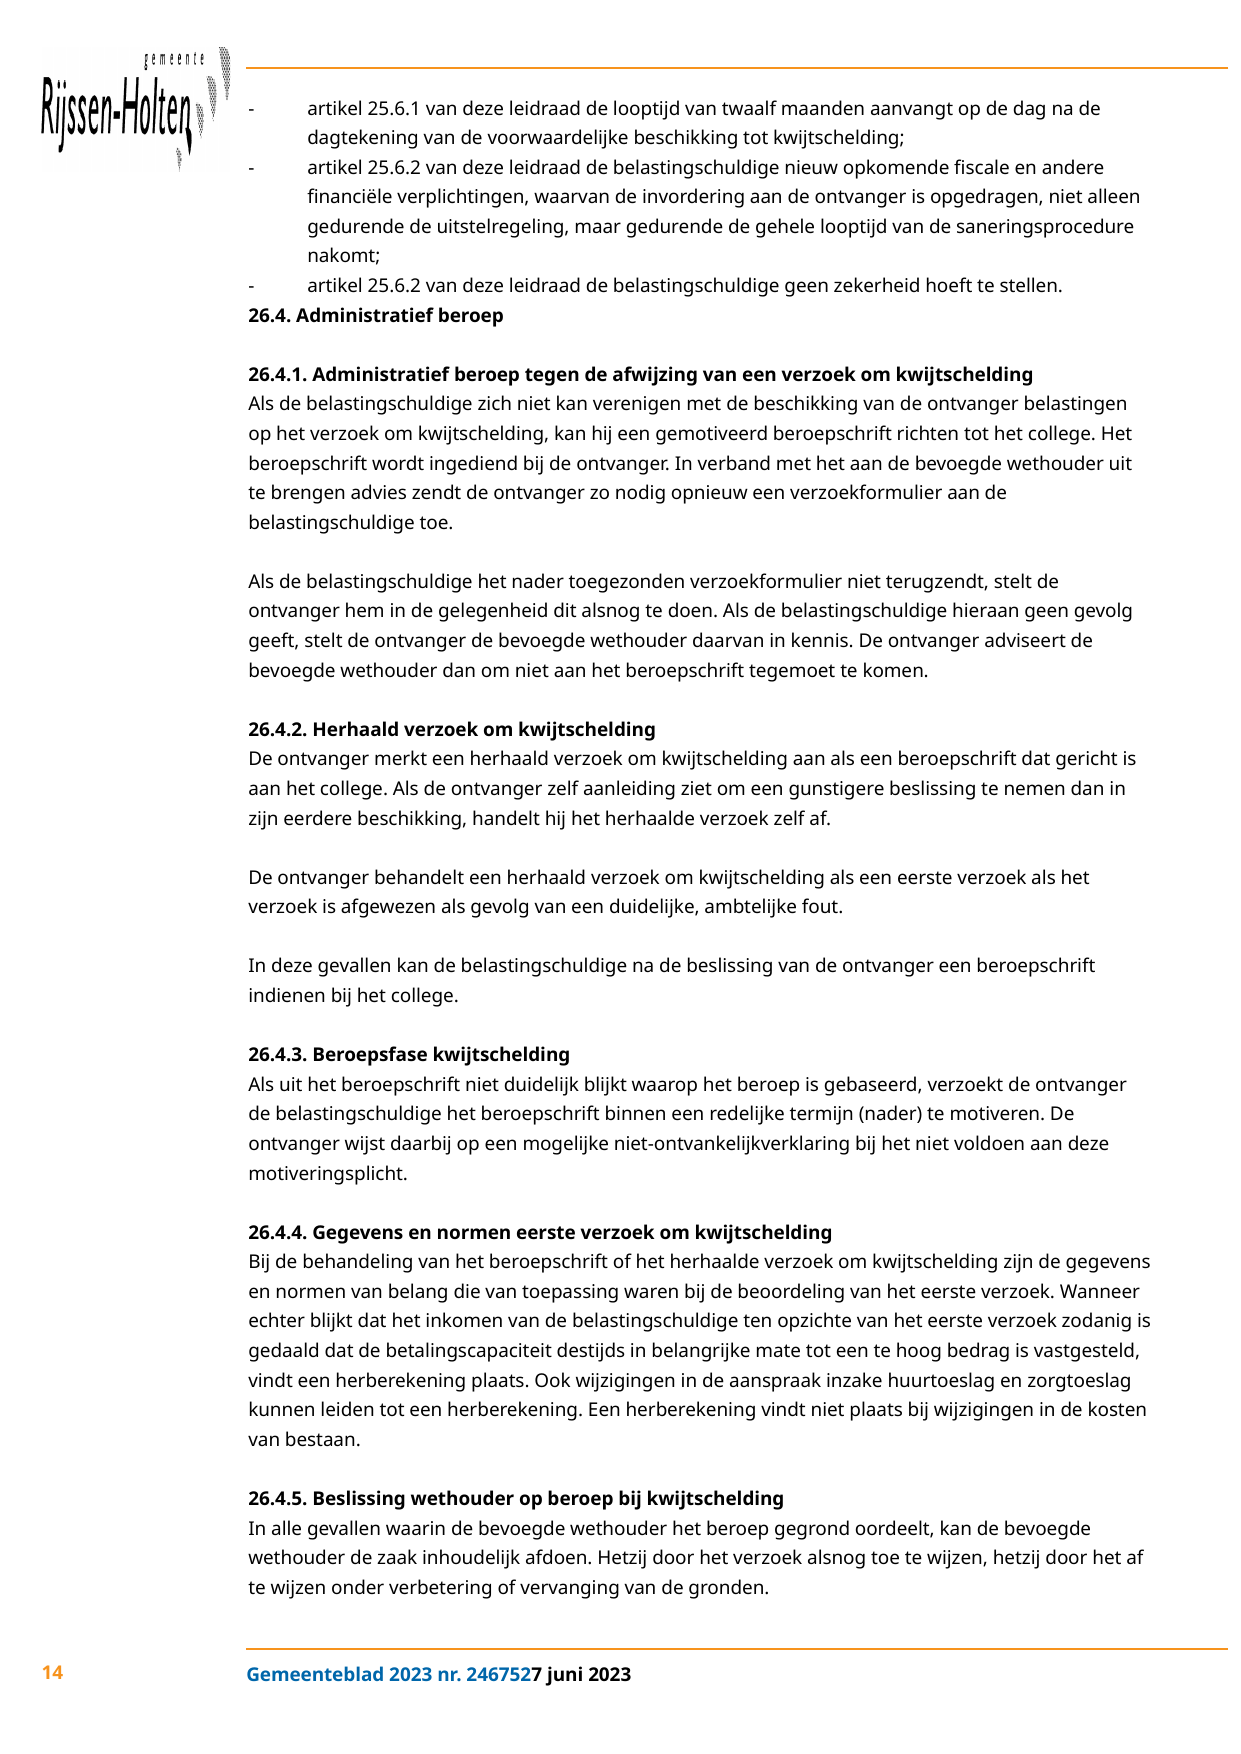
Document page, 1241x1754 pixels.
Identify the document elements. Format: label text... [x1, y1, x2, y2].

text In deze gevallen kan de belastingschuldige na de beslissing van de ontvanger een beroepschrift indienen bij het college. [248, 953, 1152, 1008]
text 26.4.3. Beroepsfase kwijtschelding [248, 1041, 1152, 1067]
list artikel 25.6.2 van deze leidraad de belastingschuldige nieuw opkomende fiscale en andere financiële verplichtingen, waarvan de invordering aan de ontvanger is opgedragen, niet alleen gedurende de uitstelregeling, maar gedurende de gehele looptijd van de saneringsprocedure nakomt; [248, 154, 1152, 268]
text 26.4.4. Gegevens en normen eerste verzoek om kwijtschelding [248, 1219, 1152, 1245]
text Bij de behandeling van het beroepschrift of het herhaalde verzoek om kwijtschelding zijn de gegevens en normen van belang die van toepassing waren bij de beoordeling van het eerste verzoek. Wanneer echter blijkt dat het inkomen van de belastingschuldige ten opzichte van het eerste verzoek zodanig is gedaald dat de betalingscapaciteit destijds in belangrijke mate tot een te hoog bedrag is vastgesteld, vindt een herberekening plaats. Ook wijzigingen in de aanspraak inzake huurtoeslag en zorgtoeslag kunnen leiden tot een herberekening. Een herberekening vindt niet plaats bij wijzigingen in de kosten van bestaan. [248, 1248, 1152, 1452]
text Als uit het beroepschrift niet duidelijk blijkt waarop het beroep is gebaseerd, verzoekt de ontvanger de belastingschuldige het beroepschrift binnen een redelijke termijn (nader) te motiveren. De ontvanger wijst daarbij op een mogelijke niet-ontvankelijkverklaring bij het niet voldoen aan deze motiveringsplicht. [248, 1071, 1152, 1186]
text In alle gevallen waarin de bevoegde wethouder het beroep gegrond oordeelt, kan de bevoegde wethouder de zaak inhoudelijk afdoen. Hetzij door het verzoek alsnog toe te wijzen, hetzij door het af te wijzen onder verbetering of vervanging van de gronden. [248, 1515, 1152, 1600]
picture [41, 47, 231, 172]
list artikel 25.6.2 van deze leidraad de belastingschuldige geen zekerheid hoeft te stellen. [248, 272, 1152, 298]
text 26.4.1. Administratief beroep tegen de afwijzing van een verzoek om kwijtschelding [248, 361, 1152, 387]
text 26.4.2. Herhaald verzoek om kwijtschelding [248, 716, 1152, 742]
text Als de belastingschuldige zich niet kan verenigen met de beschikking van de ontvanger belastingen op het verzoek om kwijtschelding, kan hij een gemotiveerd beroepschrift richten tot het college. Het beroepschrift wordt ingediend bij de ontvanger. In verband met het aan de bevoegde wethouder uit te brengen advies zendt de ontvanger zo nodig opnieuw een verzoekformulier aan de belastingschuldige toe. [248, 391, 1152, 535]
text De ontvanger merkt een herhaald verzoek om kwijtschelding aan als een beroepschrift dat gericht is aan het college. Als de ontvanger zelf aanleiding ziet om een gunstigere beslissing te nemen dan in zijn eerdere beschikking, handelt hij het herhaalde verzoek zelf af. [248, 746, 1152, 831]
list artikel 25.6.1 van deze leidraad de looptijd van twaalf maanden aanvangt op de dag na de dagtekening van de voorwaardelijke beschikking tot kwijtschelding; [248, 95, 1152, 150]
text De ontvanger behandelt een herhaald verzoek om kwijtschelding als een eerste verzoek als het verzoek is afgewezen als gevolg van een duidelijke, ambtelijke fout. [248, 864, 1152, 919]
text Als de belastingschuldige het nader toegezonden verzoekformulier niet terugzendt, stelt de ontvanger hem in de gelegenheid dit alsnog te doen. Als de belastingschuldige hieraan geen gevolg geeft, stelt de ontvanger de bevoegde wethouder daarvan in kennis. De ontvanger adviseert de bevoegde wethouder dan om niet aan het beroepschrift tegemoet te komen. [248, 568, 1152, 683]
text 26.4.5. Beslissing wethouder op beroep bij kwijtschelding [248, 1485, 1152, 1511]
text 26.4. Administratief beroep [248, 302, 1152, 328]
